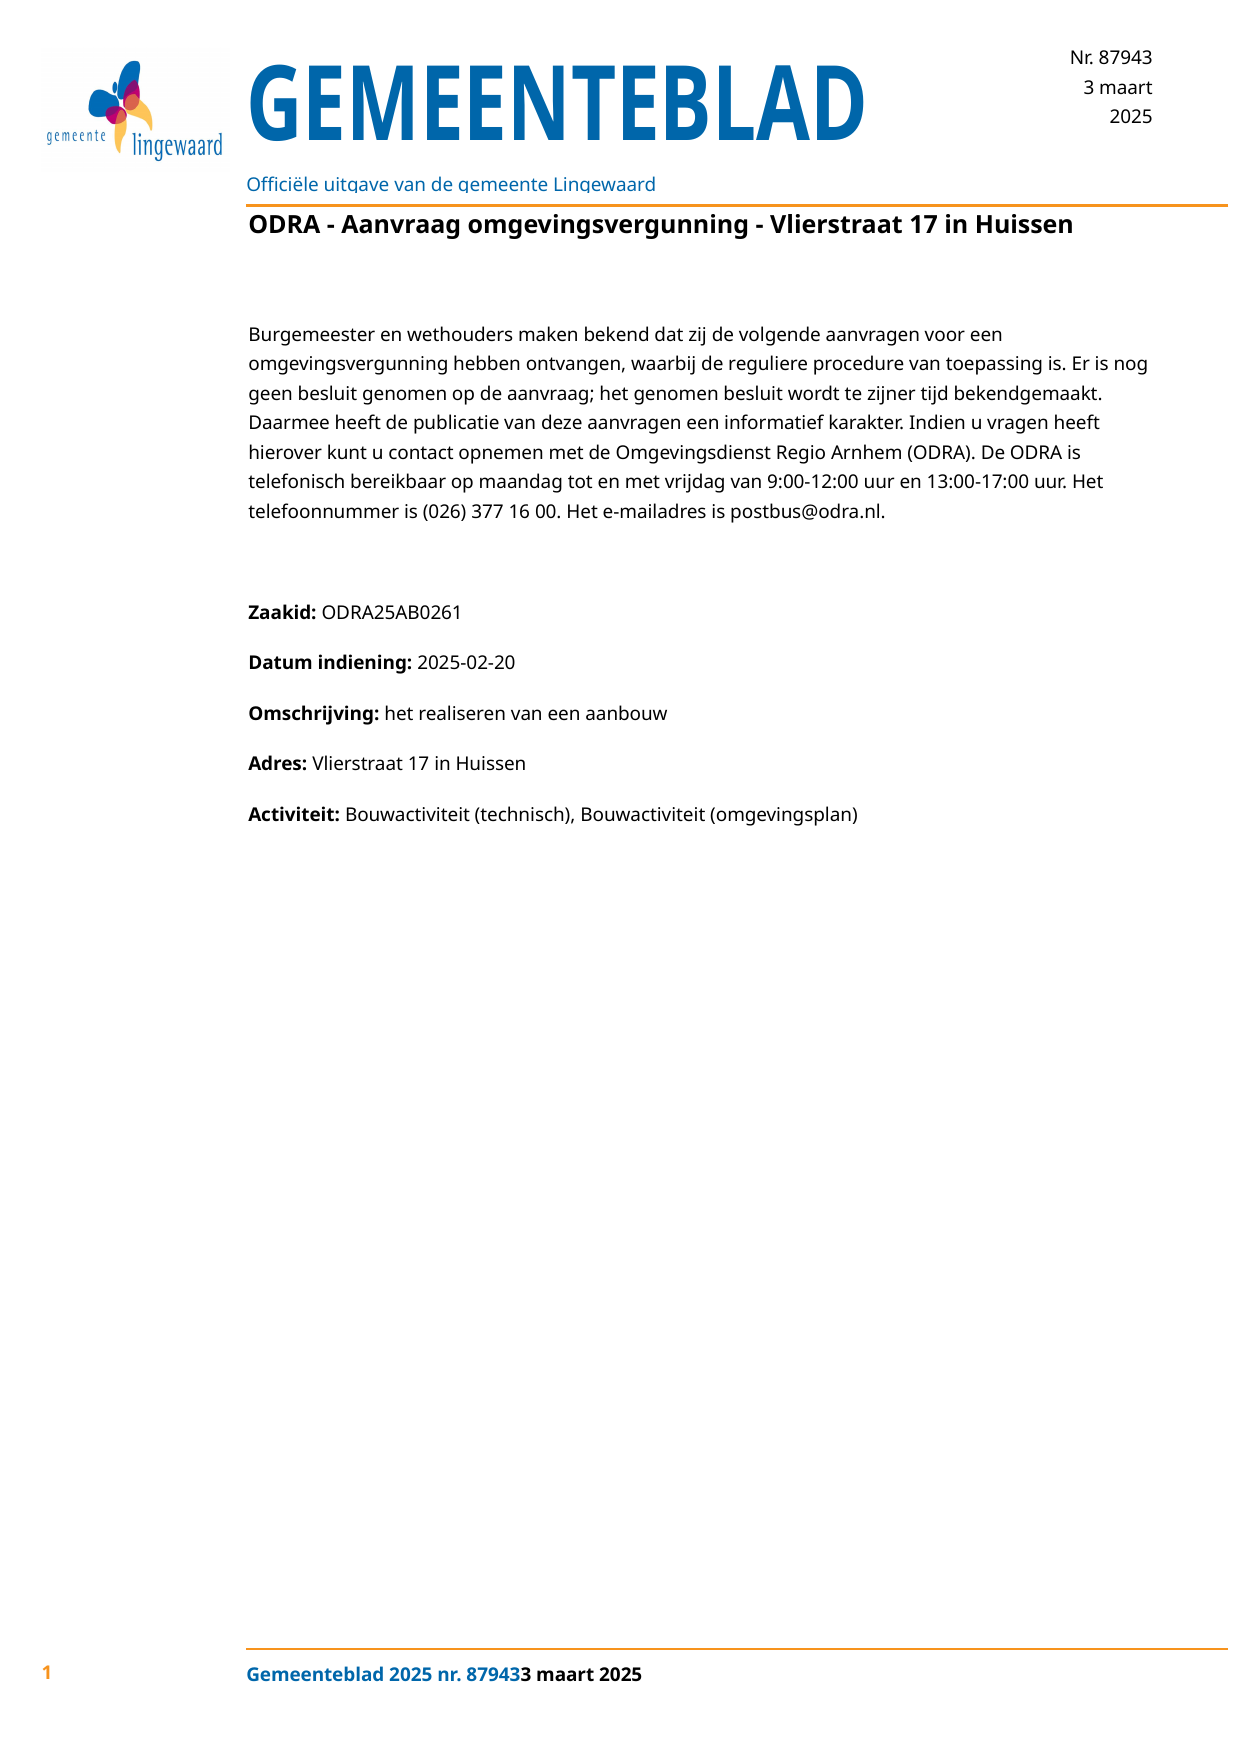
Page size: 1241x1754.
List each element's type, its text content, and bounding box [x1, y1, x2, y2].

picture [41, 47, 231, 172]
text Adres: Vlierstraat 17 in Huissen [248, 750, 1152, 776]
text Zaakid: ODRA25AB0261 [248, 599, 1152, 625]
text Burgemeester en wethouders maken bekend dat zij de volgende aanvragen voor een omgevingsvergunning hebben ontvangen, waarbij de reguliere procedure van toepassing is. Er is nog geen besluit genomen op de aanvraag; het genomen besluit wordt te zijner tijd bekendgemaakt. Daarmee heeft de publicatie van deze aanvragen een informatief karakter. Indien u vragen heeft hierover kunt u contact opnemen met de Omgevingsdienst Regio Arnhem (ODRA). De ODRA is telefonisch bereikbaar op maandag tot en met vrijdag van 9:00-12:00 uur en 13:00-17:00 uur. Het telefoonnummer is (026) 377 16 00. Het e-mailadres is postbus@odra.nl. [248, 321, 1152, 524]
text Datum indiening: 2025-02-20 [248, 649, 1152, 675]
text Activiteit: Bouwactiviteit (technisch), Bouwactiviteit (omgevingsplan) [248, 801, 1152, 826]
text Omschrijving: het realiseren van een aanbouw [248, 700, 1152, 726]
text ODRA - Aanvraag omgevingsvergunning - Vlierstraat 17 in Huissen [248, 207, 1152, 241]
